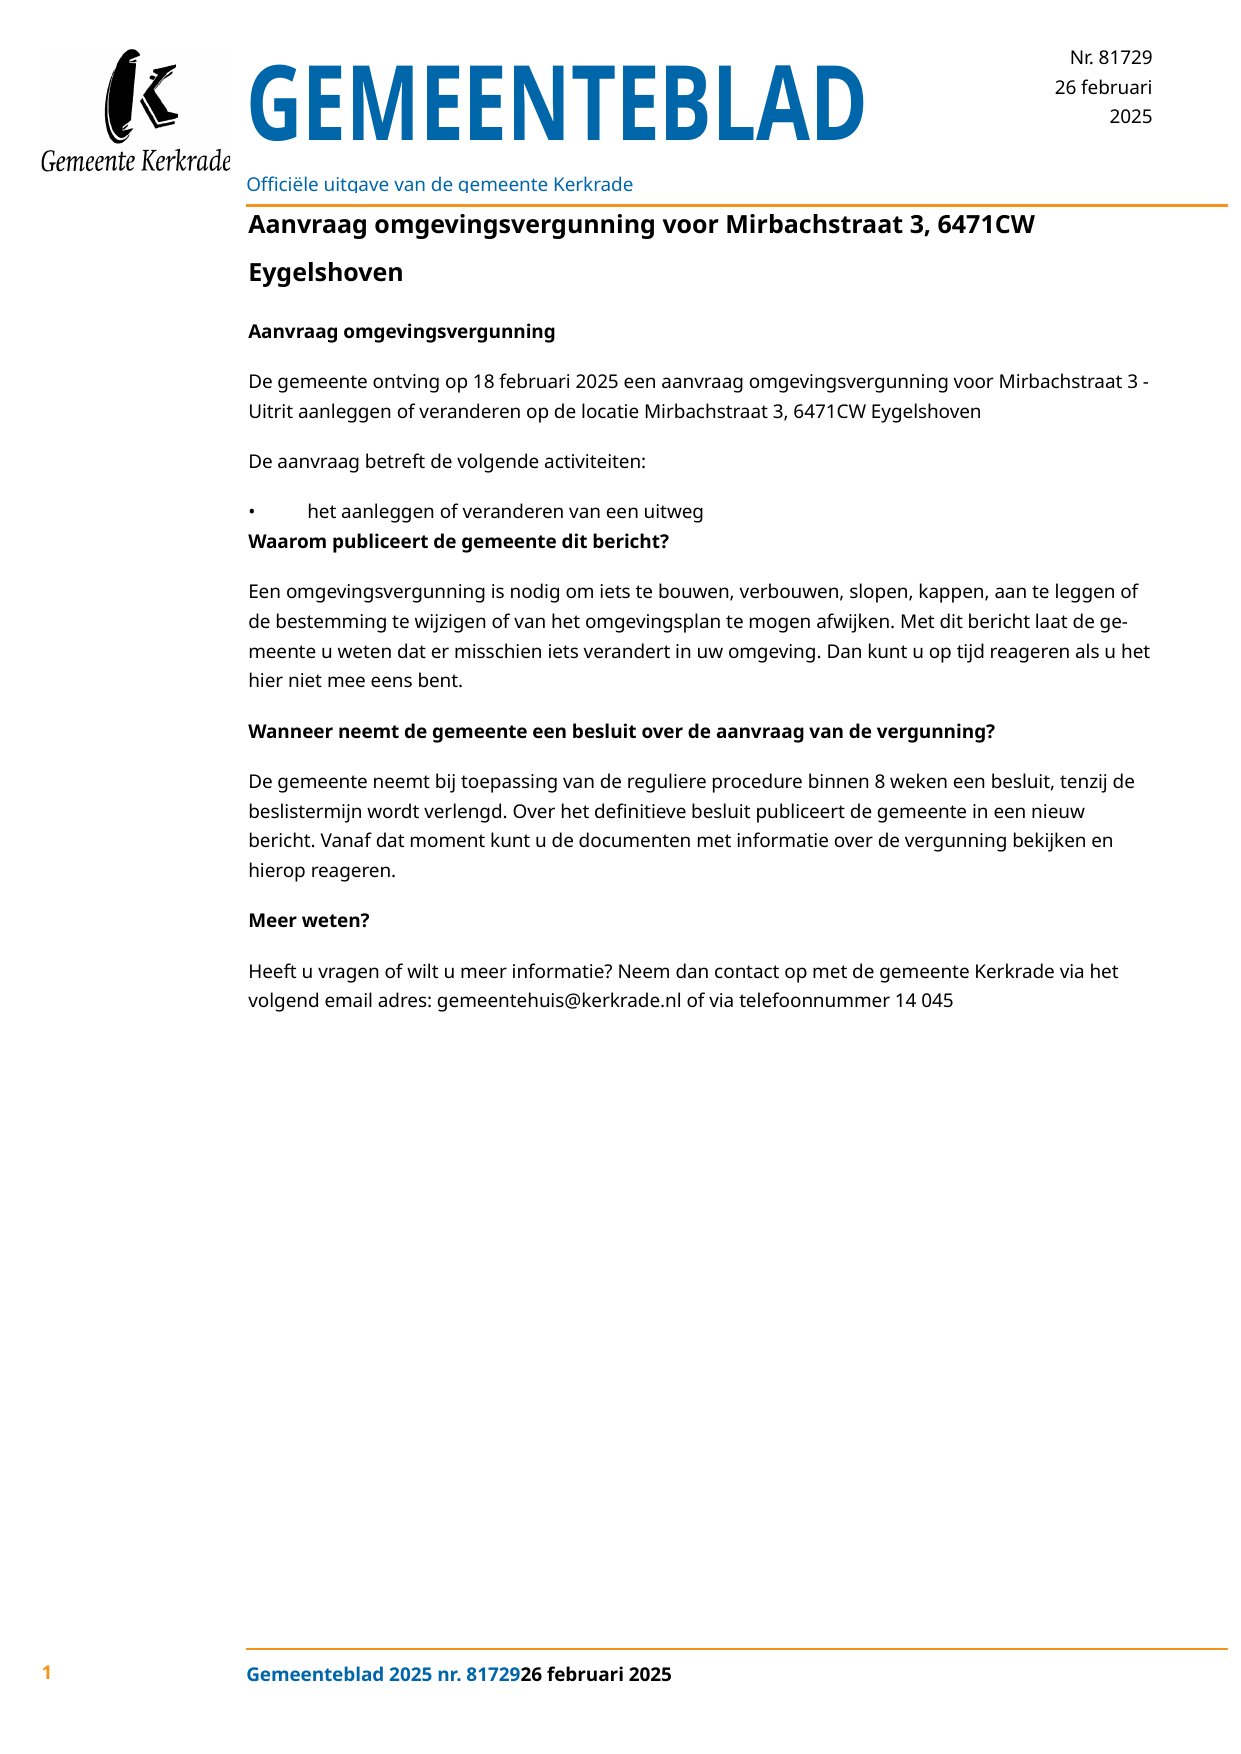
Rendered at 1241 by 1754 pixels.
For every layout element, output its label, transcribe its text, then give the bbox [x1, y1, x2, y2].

text De aanvraag betreft de volgende activiteiten: [248, 448, 1152, 474]
text Aanvraag omgevingsvergunning voor Mirbachstraat 3, 6471CW Eygelshoven [248, 207, 1152, 288]
text De gemeente ontving op 18 februari 2025 een aanvraag omgevingsvergunning voor Mirbachstraat 3 - Uitrit aanleggen of veranderen op de locatie Mirbachstraat 3, 6471CW Eygelshoven [248, 368, 1152, 424]
text Een omgevingsvergunning is nodig om iets te bouwen, verbouwen, slopen, kappen, aan te leggen of de bestemming te wijzigen of van het omgevingsplan te mogen afwijken. Met dit bericht laat de ge- meente u weten dat er misschien iets verandert in uw omgeving. Dan kunt u op tijd reageren als u het hier niet mee eens bent. [248, 579, 1152, 693]
text Heeft u vragen of wilt u meer informatie? Neem dan contact op met de gemeente Kerkrade via het volgend email adres: gemeentehuis@kerkrade.nl of via telefoonnummer 14 045 [248, 958, 1152, 1013]
picture [41, 47, 231, 172]
text De gemeente neemt bij toepassing van de reguliere procedure binnen 8 weken een besluit, tenzij de beslistermijn wordt verlengd. Over het definitieve besluit publiceert de gemeente in een nieuw bericht. Vanaf dat moment kunt u de documenten met informatie over de vergunning bekijken en hierop reageren. [248, 768, 1152, 883]
list het aanleggen of veranderen van een uitweg [248, 499, 1152, 524]
text Waarom publiceert de gemeente dit bericht? [248, 528, 1152, 554]
text Wanneer neemt de gemeente een besluit over de aanvraag van de vergunning? [248, 718, 1152, 744]
text Meer weten? [248, 907, 1152, 933]
text Aanvraag omgevingsvergunning [248, 318, 1152, 344]
